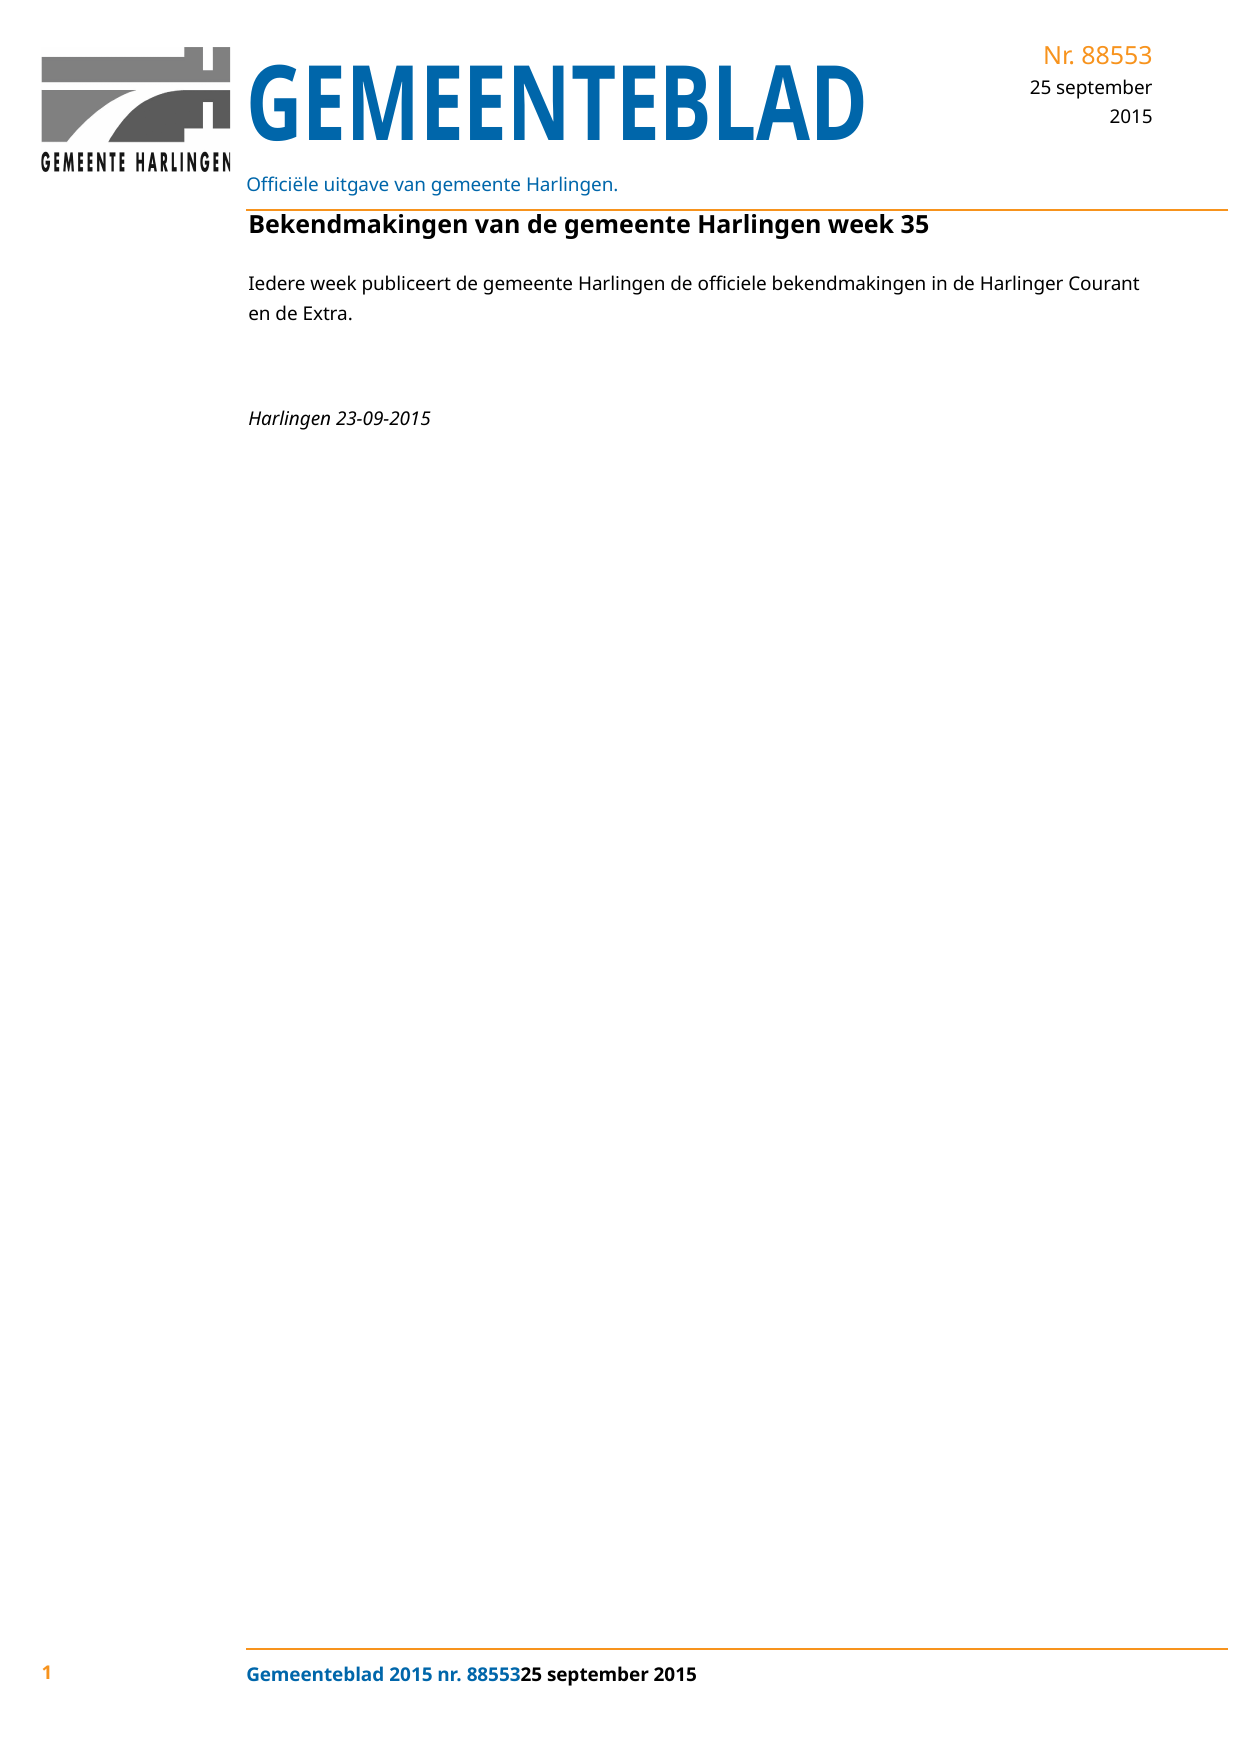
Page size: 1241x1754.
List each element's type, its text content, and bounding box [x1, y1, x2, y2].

text Iedere week publiceert de gemeente Harlingen de officiele bekendmakingen in de Harlinger Courant en de Extra. [248, 270, 1152, 326]
picture [41, 47, 231, 172]
text Bekendmakingen van de gemeente Harlingen week 35 [248, 211, 1152, 241]
text Harlingen 23-09-2015 [248, 406, 1152, 431]
